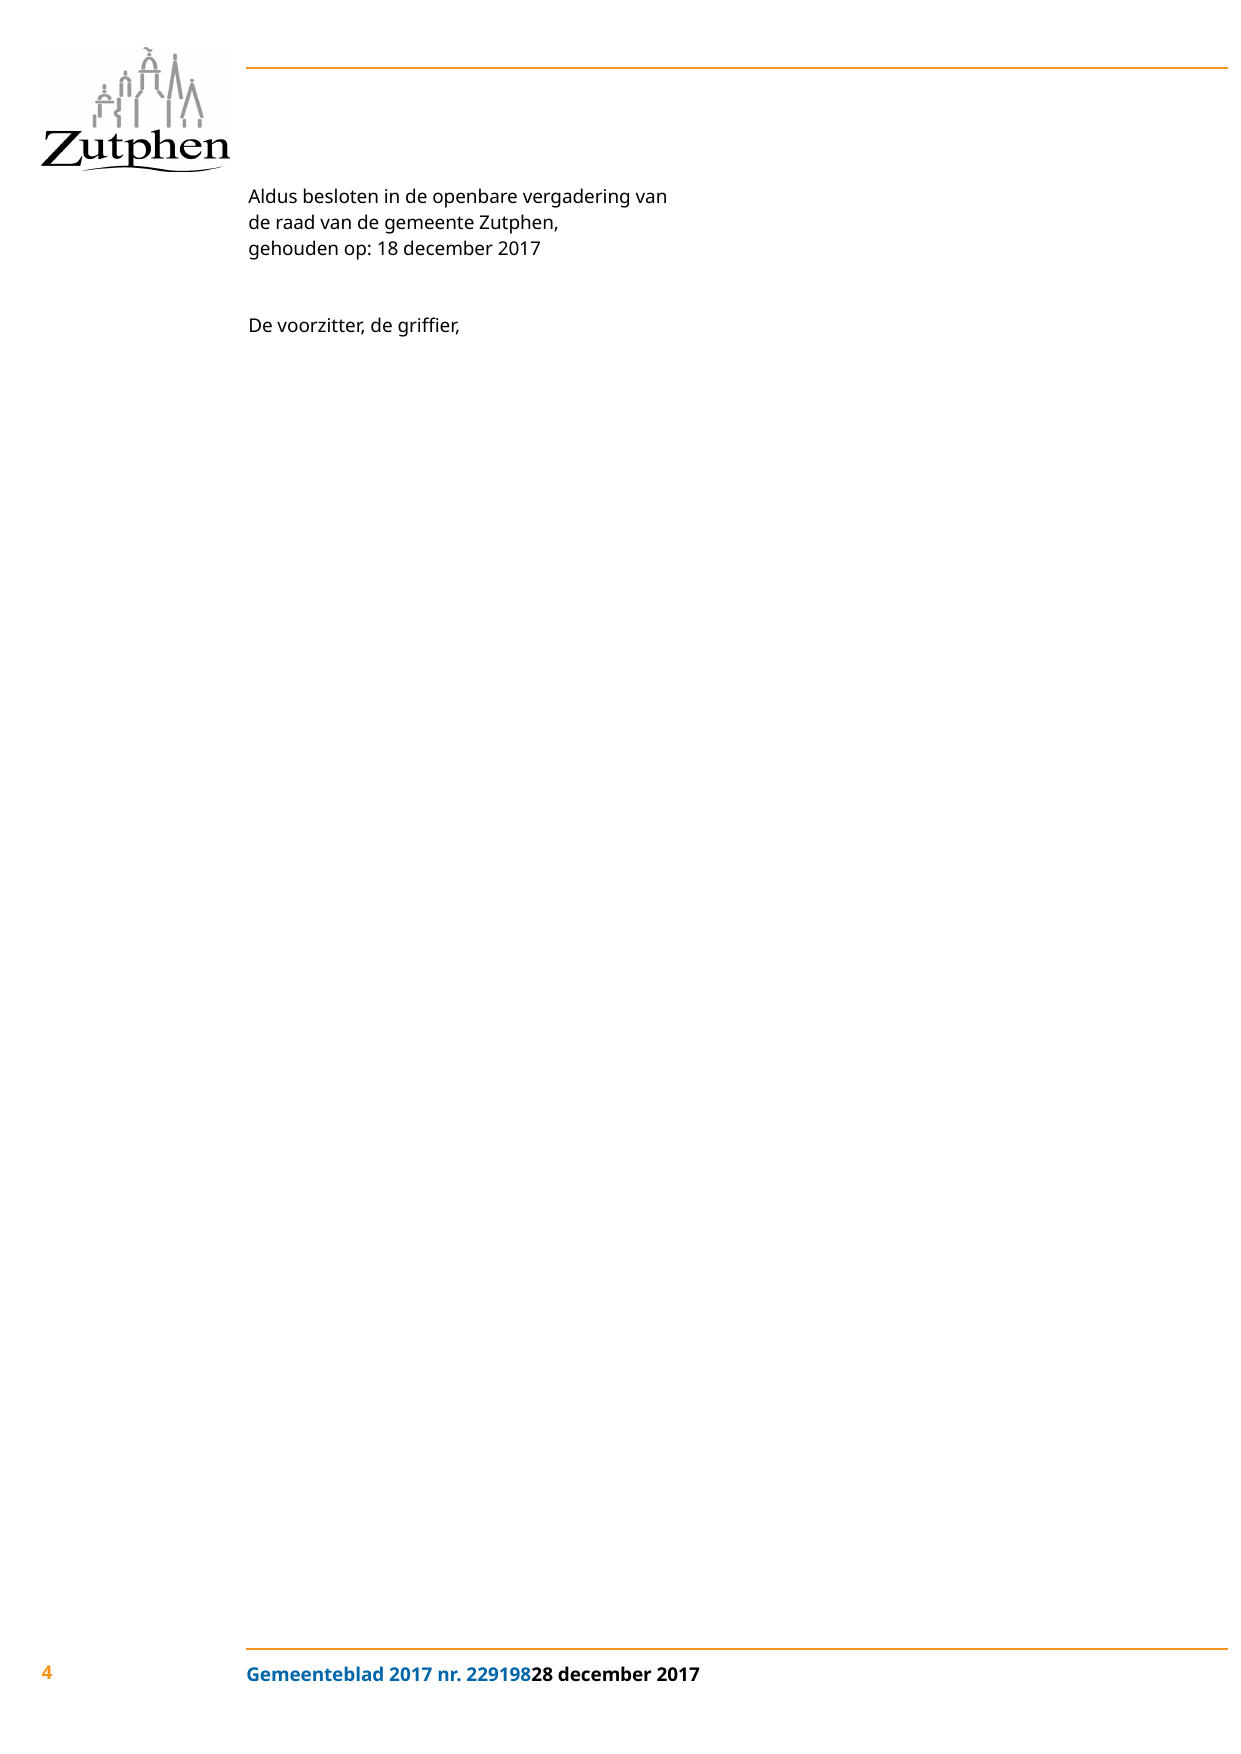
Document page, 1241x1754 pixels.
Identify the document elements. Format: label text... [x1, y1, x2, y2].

picture [41, 47, 231, 172]
text De voorzitter, de griffier, [248, 312, 1152, 338]
text Aldus besloten in de openbare vergadering van [248, 183, 1152, 209]
text de raad van de gemeente Zutphen, [248, 209, 1152, 235]
text gehouden op: 18 december 2017 [248, 235, 1152, 261]
